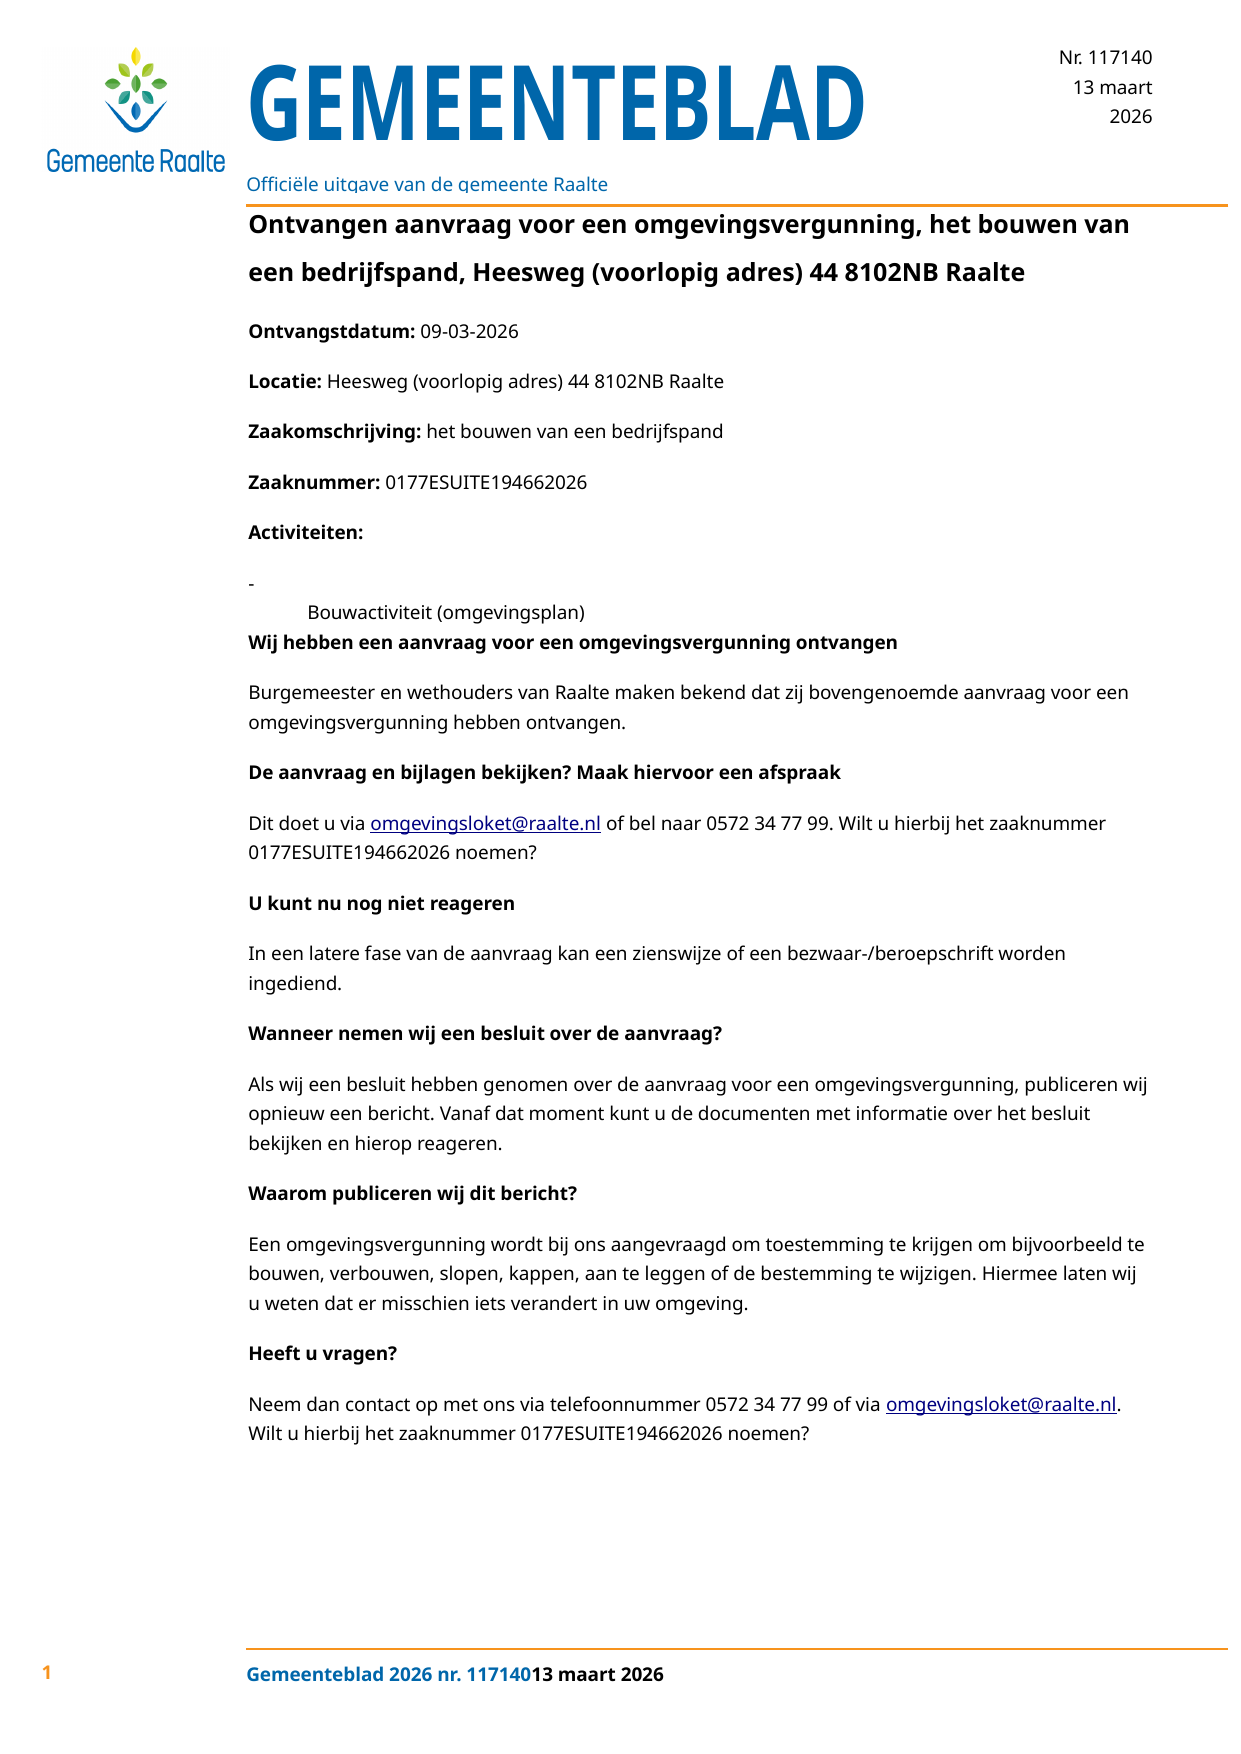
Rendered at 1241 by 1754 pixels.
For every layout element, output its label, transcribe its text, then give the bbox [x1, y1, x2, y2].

text U kunt nu nog niet reageren [248, 890, 1152, 916]
text Zaakomschrijving: het bouwen van een bedrijfspand [248, 419, 1152, 444]
text Wanneer nemen wij een besluit over de aanvraag? [248, 1020, 1152, 1046]
text Burgemeester en wethouders van Raalte maken bekend dat zij bovengenoemde aanvraag voor een omgevingsvergunning hebben ontvangen. [248, 679, 1152, 735]
picture [41, 47, 231, 172]
text Neem dan contact op met ons via telefoonnummer 0572 34 77 99 of via omgevingsloket@raalte.nl. Wilt u hierbij het zaaknummer 0177ESUITE194662026 noemen? [248, 1391, 1152, 1446]
text Wij hebben een aanvraag voor een omgevingsvergunning ontvangen [248, 629, 1152, 655]
text Activiteiten: [248, 519, 1152, 545]
text Als wij een besluit hebben genomen over de aanvraag voor een omgevingsvergunning, publiceren wij opnieuw een bericht. Vanaf dat moment kunt u de documenten met informatie over het besluit bekijken en hierop reageren. [248, 1071, 1152, 1156]
text De aanvraag en bijlagen bekijken? Maak hiervoor een afspraak [248, 759, 1152, 785]
text Een omgevingsvergunning wordt bij ons aangevraagd om toestemming te krijgen om bijvoorbeeld te bouwen, verbouwen, slopen, kappen, aan te leggen of de bestemming te wijzigen. Hiermee laten wij u weten dat er misschien iets verandert in uw omgeving. [248, 1231, 1152, 1316]
text Dit doet u via omgevingsloket@raalte.nl of bel naar 0572 34 77 99. Wilt u hierbij het zaaknummer 0177ESUITE194662026 noemen? [248, 810, 1152, 865]
text Ontvangen aanvraag voor een omgevingsvergunning, het bouwen van een bedrijfspand, Heesweg (voorlopig adres) 44 8102NB Raalte [248, 207, 1152, 288]
text Waarom publiceren wij dit bericht? [248, 1180, 1152, 1206]
text In een latere fase van de aanvraag kan een zienswijze of een bezwaar-/beroepschrift worden ingediend. [248, 940, 1152, 996]
text Ontvangstdatum: 09-03-2026 [248, 318, 1152, 344]
list Bouwactiviteit (omgevingsplan) [248, 599, 1152, 625]
text Heeft u vragen? [248, 1340, 1152, 1366]
text Locatie: Heesweg (voorlopig adres) 44 8102NB Raalte [248, 368, 1152, 394]
text Zaaknummer: 0177ESUITE194662026 [248, 469, 1152, 495]
